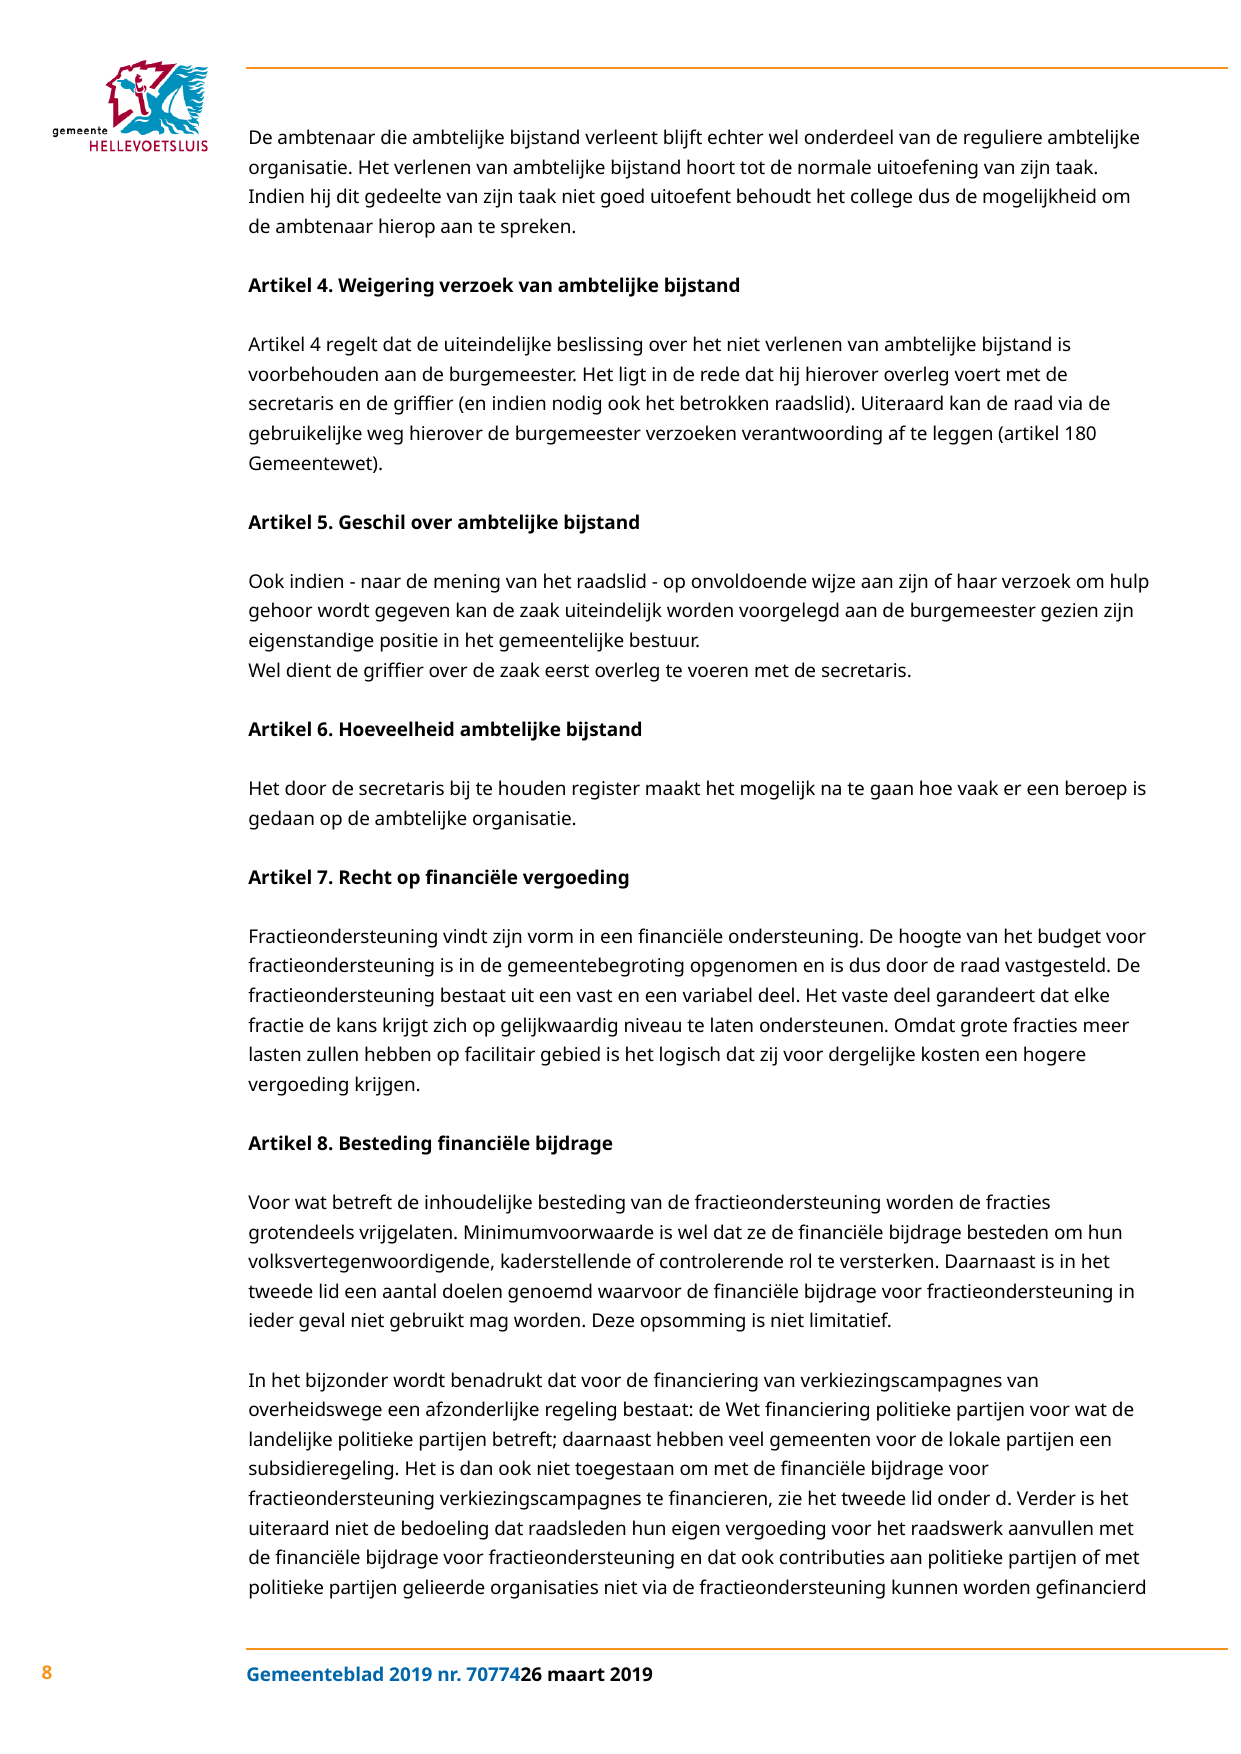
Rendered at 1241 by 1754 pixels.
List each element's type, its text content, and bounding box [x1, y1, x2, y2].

picture [41, 47, 231, 172]
text Artikel 6. Hoeveelheid ambtelijke bijstand [248, 716, 1152, 742]
text Ook indien - naar de mening van het raadslid - op onvoldoende wijze aan zijn of haar verzoek om hulp gehoor wordt gegeven kan de zaak uiteindelijk worden voorgelegd aan de burgemeester gezien zijn eigenstandige positie in het gemeentelijke bestuur. [248, 568, 1152, 653]
text Fractieondersteuning vindt zijn vorm in een financiële ondersteuning. De hoogte van het budget voor fractieondersteuning is in de gemeentebegroting opgenomen en is dus door de raad vastgesteld. De fractieondersteuning bestaat uit een vast en een variabel deel. Het vaste deel garandeert dat elke fractie de kans krijgt zich op gelijkwaardig niveau te laten ondersteunen. Omdat grote fracties meer lasten zullen hebben op facilitair gebied is het logisch dat zij voor dergelijke kosten een hogere vergoeding krijgen. [248, 923, 1152, 1097]
text De ambtenaar die ambtelijke bijstand verleent blijft echter wel onderdeel van de reguliere ambtelijke organisatie. Het verlenen van ambtelijke bijstand hoort tot de normale uitoefening van zijn taak. Indien hij dit gedeelte van zijn taak niet goed uitoefent behoudt het college dus de mogelijkheid om de ambtenaar hierop aan te spreken. [248, 124, 1152, 239]
text Artikel 8. Besteding financiële bijdrage [248, 1130, 1152, 1156]
text Artikel 5. Geschil over ambtelijke bijstand [248, 509, 1152, 535]
text Wel dient de griffier over de zaak eerst overleg te voeren met de secretaris. [248, 657, 1152, 683]
text Artikel 4 regelt dat de uiteindelijke beslissing over het niet verlenen van ambtelijke bijstand is voorbehouden aan de burgemeester. Het ligt in de rede dat hij hierover overleg voert met de secretaris en de griffier (en indien nodig ook het betrokken raadslid). Uiteraard kan de raad via de gebruikelijke weg hierover de burgemeester verzoeken verantwoording af te leggen (artikel 180 Gemeentewet). [248, 331, 1152, 476]
text Voor wat betreft de inhoudelijke besteding van de fractieondersteuning worden de fracties grotendeels vrijgelaten. Minimumvoorwaarde is wel dat ze de financiële bijdrage besteden om hun volksvertegenwoordigende, kaderstellende of controlerende rol te versterken. Daarnaast is in het tweede lid een aantal doelen genoemd waarvoor de financiële bijdrage voor fractieondersteuning in ieder geval niet gebruikt mag worden. Deze opsomming is niet limitatief. [248, 1189, 1152, 1333]
text Artikel 4. Weigering verzoek van ambtelijke bijstand [248, 272, 1152, 298]
text Het door de secretaris bij te houden register maakt het mogelijk na te gaan hoe vaak er een beroep is gedaan op de ambtelijke organisatie. [248, 775, 1152, 831]
text Artikel 7. Recht op financiële vergoeding [248, 864, 1152, 890]
text In het bijzonder wordt benadrukt dat voor de financiering van verkiezingscampagnes van overheidswege een afzonderlijke regeling bestaat: de Wet financiering politieke partijen voor wat de landelijke politieke partijen betreft; daarnaast hebben veel gemeenten voor de lokale partijen een subsidieregeling. Het is dan ook niet toegestaan om met de financiële bijdrage voor fractieondersteuning verkiezingscampagnes te financieren, zie het tweede lid onder d. Verder is het uiteraard niet de bedoeling dat raadsleden hun eigen vergoeding voor het raadswerk aanvullen met de financiële bijdrage voor fractieondersteuning en dat ook contributies aan politieke partijen of met politieke partijen gelieerde organisaties niet via de fractieondersteuning kunnen worden gefinancierd [248, 1367, 1152, 1600]
